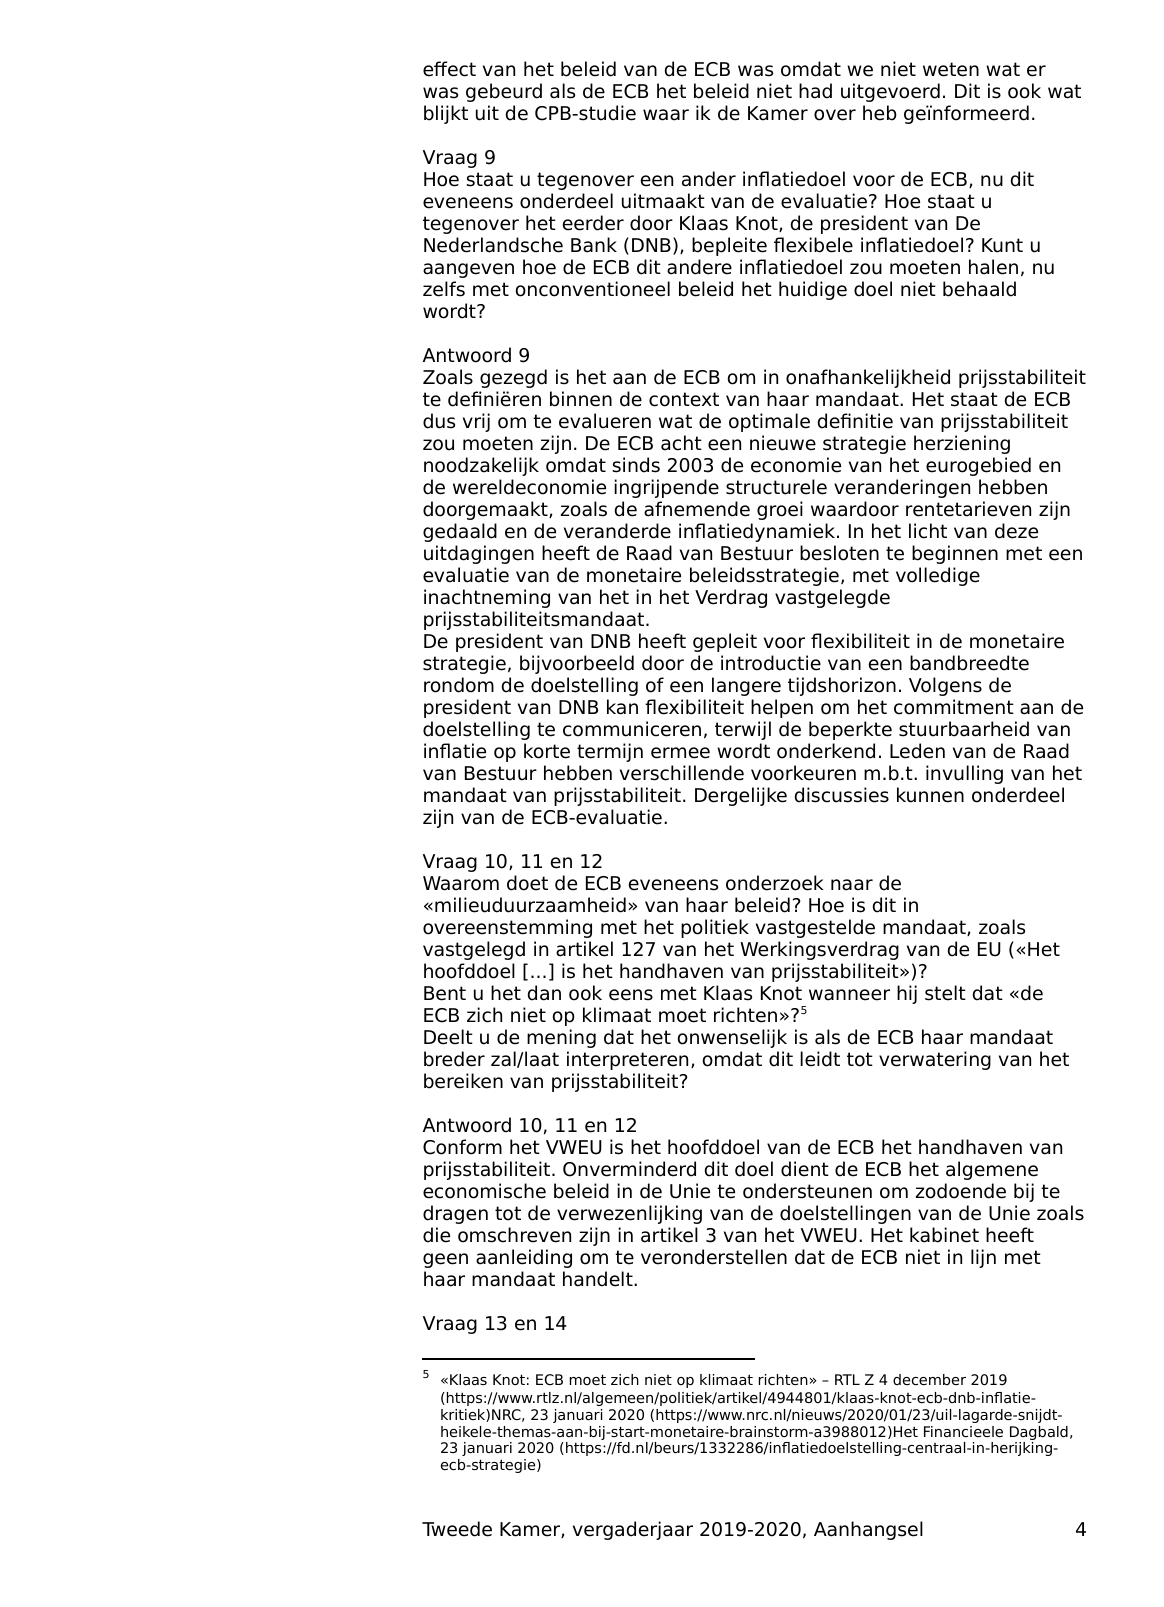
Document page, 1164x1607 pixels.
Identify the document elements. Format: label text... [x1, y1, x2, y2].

text Conform het VWEU is het hoofddoel van de ECB het handhaven van prijsstabiliteit. Onverminderd dit doel dient de ECB het algemene economische beleid in de Unie te ondersteunen om zodoende bij te dragen tot de verwezenlijking van de doelstellingen van de Unie zoals die omschreven zijn in artikel 3 van het VWEU. Het kabinet heeft geen aanleiding om te veronderstellen dat de ECB niet in lijn met haar mandaat handelt. [422, 1137, 1087, 1291]
text Antwoord 9 [422, 345, 1087, 367]
text Hoe staat u tegenover een ander inflatiedoel voor de ECB, nu dit eveneens onderdeel uitmaakt van de evaluatie? Hoe staat u tegenover het eerder door Klaas Knot, de president van De Nederlandsche Bank (DNB), bepleite flexibele inflatiedoel? Kunt u aangeven hoe de ECB dit andere inflatiedoel zou moeten halen, nu zelfs met onconventioneel beleid het huidige doel niet behaald wordt? [422, 169, 1087, 323]
text Antwoord 10, 11 en 12 [422, 1115, 1087, 1137]
text «Klaas Knot: ECB moet zich niet op klimaat richten» – RTL Z 4 december 2019 (https://www.rtlz.nl/algemeen/politiek/artikel/4944801/klaas-knot-ecb-dnb-inflatie-kritiek)NRC, 23 januari 2020 (https://www.nrc.nl/nieuws/2020/01/23/uil-lagarde-snijdt-heikele-themas-aan-bij-start-monetaire-brainstorm-a3988012)Het Financieele Dagbald, 23 januari 2020 (https://fd.nl/beurs/1332286/inflatiedoelstelling-centraal-in-herijking-ecb-strategie) [422, 1368, 1087, 1474]
text Vraag 10, 11 en 12 [422, 851, 1087, 873]
text Vraag 13 en 14 [422, 1313, 1087, 1335]
text Zoals gezegd is het aan de ECB om in onafhankelijkheid prijsstabiliteit te definiëren binnen de context van haar mandaat. Het staat de ECB dus vrij om te evalueren wat de optimale definitie van prijsstabiliteit zou moeten zijn. De ECB acht een nieuwe strategie herziening noodzakelijk omdat sinds 2003 de economie van het eurogebied en de wereldeconomie ingrijpende structurele veranderingen hebben doorgemaakt, zoals de afnemende groei waardoor rentetarieven zijn gedaald en de veranderde inflatiedynamiek. In het licht van deze uitdagingen heeft de Raad van Bestuur besloten te beginnen met een evaluatie van de monetaire beleidsstrategie, met volledige inachtneming van het in het Verdrag vastgelegde prijsstabiliteitsmandaat. [422, 367, 1087, 631]
text De president van DNB heeft gepleit voor flexibiliteit in de monetaire strategie, bijvoorbeeld door de introductie van een bandbreedte rondom de doelstelling of een langere tijdshorizon. Volgens de president van DNB kan flexibiliteit helpen om het commitment aan de doelstelling te communiceren, terwijl de beperkte stuurbaarheid van inflatie op korte termijn ermee wordt onderkend. Leden van de Raad van Bestuur hebben verschillende voorkeuren m.b.t. invulling van het mandaat van prijsstabiliteit. Dergelijke discussies kunnen onderdeel zijn van de ECB-evaluatie. [422, 631, 1087, 829]
text Bent u het dan ook eens met Klaas Knot wanneer hij stelt dat «de ECB zich niet op klimaat moet richten»? [422, 983, 1087, 1027]
text Vraag 9 [422, 147, 1087, 169]
text Deelt u de mening dat het onwenselijk is als de ECB haar mandaat breder zal/laat interpreteren, omdat dit leidt tot verwatering van het bereiken van prijsstabiliteit? [422, 1027, 1087, 1093]
text effect van het beleid van de ECB was omdat we niet weten wat er was gebeurd als de ECB het beleid niet had uitgevoerd. Dit is ook wat blijkt uit de CPB-studie waar ik de Kamer over heb geïnformeerd. [422, 59, 1087, 125]
text Waarom doet de ECB eveneens onderzoek naar de «milieuduurzaamheid» van haar beleid? Hoe is dit in overeenstemming met het politiek vastgestelde mandaat, zoals vastgelegd in artikel 127 van het Werkingsverdrag van de EU («Het hoofddoel [...] is het handhaven van prijsstabiliteit»)? [422, 873, 1087, 983]
